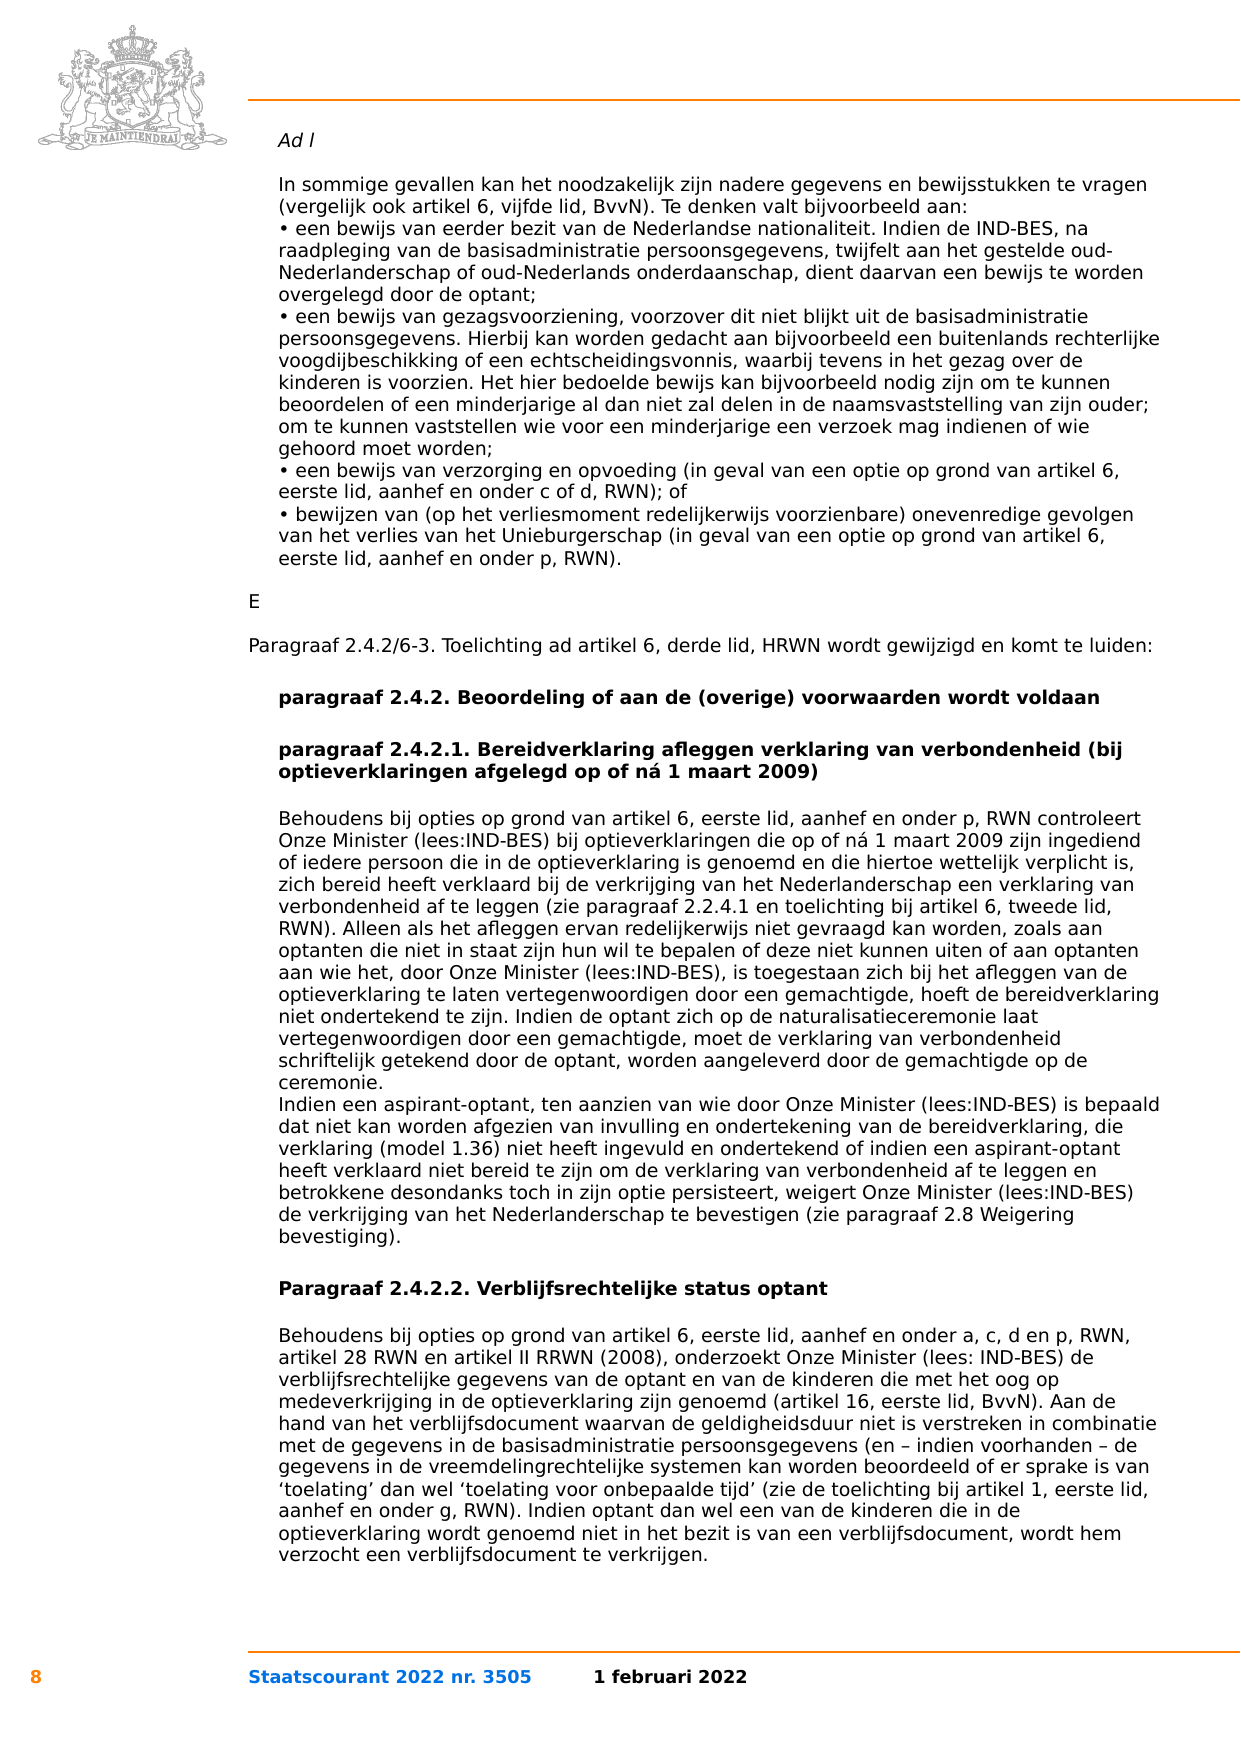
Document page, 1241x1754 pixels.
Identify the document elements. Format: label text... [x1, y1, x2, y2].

text Paragraaf 2.4.2/6-3. Toelichting ad artikel 6, derde lid, HRWN wordt gewijzigd en komt te luiden: [248, 635, 1163, 657]
text • een bewijs van gezagsvoorziening, voorzover dit niet blijkt uit de basisadministratie persoonsgegevens. Hierbij kan worden gedacht aan bijvoorbeeld een buitenlands rechterlijke voogdijbeschikking of een echtscheidingsvonnis, waarbij tevens in het gezag over de kinderen is voorzien. Het hier bedoelde bewijs kan bijvoorbeeld nodig zijn om te kunnen beoordelen of een minderjarige al dan niet zal delen in de naamsvaststelling van zijn ouder; om te kunnen vaststellen wie voor een minderjarige een verzoek mag indienen of wie gehoord moet worden; [278, 306, 1163, 459]
text Behoudens bij opties op grond van artikel 6, eerste lid, aanhef en onder a, c, d en p, RWN, artikel 28 RWN en artikel II RRWN (2008), onderzoekt Onze Minister (lees: IND-BES) de verblijfsrechtelijke gegevens van de optant en van de kinderen die met het oog op medeverkrijging in de optieverklaring zijn genoemd (artikel 16, eerste lid, BvvN). Aan de hand van het verblijfsdocument waarvan de geldigheidsduur niet is verstreken in combinatie met de gegevens in de basisadministratie persoonsgegevens (en – indien voorhanden – de gegevens in de vreemdelingrechtelijke systemen kan worden beoordeeld of er sprake is van ‘toelating’ dan wel ‘toelating voor onbepaalde tijd’ (zie de toelichting bij artikel 1, eerste lid, aanhef en onder g, RWN). Indien optant dan wel een van de kinderen die in de optieverklaring wordt genoemd niet in het bezit is van een verblijfsdocument, wordt hem verzocht een verblijfsdocument te verkrijgen. [278, 1324, 1163, 1566]
text E [248, 591, 1163, 613]
subtitle Ad l [278, 130, 1163, 152]
subtitle paragraaf 2.4.2. Beoordeling of aan de (overige) voorwaarden wordt voldaan [278, 687, 1163, 709]
text Indien een aspirant-optant, ten aanzien van wie door Onze Minister (lees:IND-BES) is bepaald dat niet kan worden afgezien van invulling en ondertekening van de bereidverklaring, die verklaring (model 1.36) niet heeft ingevuld en ondertekend of indien een aspirant-optant heeft verklaard niet bereid te zijn om de verklaring van verbondenheid af te leggen en betrokkene desondanks toch in zijn optie persisteert, weigert Onze Minister (lees:IND-BES) de verkrijging van het Nederlanderschap te bevestigen (zie paragraaf 2.8 Weigering bevestiging). [278, 1094, 1163, 1248]
picture [38, 25, 227, 150]
subtitle Paragraaf 2.4.2.2. Verblijfsrechtelijke status optant [278, 1278, 1163, 1299]
text • bewijzen van (op het verliesmoment redelijkerwijs voorzienbare) onevenredige gevolgen van het verlies van het Unieburgerschap (in geval van een optie op grond van artikel 6, eerste lid, aanhef en onder p, RWN). [278, 503, 1163, 569]
text In sommige gevallen kan het noodzakelijk zijn nadere gegevens en bewijsstukken te vragen (vergelijk ook artikel 6, vijfde lid, BvvN). Te denken valt bijvoorbeeld aan: [278, 174, 1163, 218]
text • een bewijs van verzorging en opvoeding (in geval van een optie op grond van artikel 6, eerste lid, aanhef en onder c of d, RWN); of [278, 459, 1163, 503]
text • een bewijs van eerder bezit van de Nederlandse nationaliteit. Indien de IND-BES, na raadpleging van de basisadministratie persoonsgegevens, twijfelt aan het gestelde oud-Nederlanderschap of oud-Nederlands onderdaanschap, dient daarvan een bewijs te worden overgelegd door de optant; [278, 218, 1163, 306]
subtitle paragraaf 2.4.2.1. Bereidverklaring afleggen verklaring van verbondenheid (bij optieverklaringen afgelegd op of ná 1 maart 2009) [278, 739, 1163, 783]
text Behoudens bij opties op grond van artikel 6, eerste lid, aanhef en onder p, RWN controleert Onze Minister (lees:IND-BES) bij optieverklaringen die op of ná 1 maart 2009 zijn ingediend of iedere persoon die in de optieverklaring is genoemd en die hiertoe wettelijk verplicht is, zich bereid heeft verklaard bij de verkrijging van het Nederlanderschap een verklaring van verbondenheid af te leggen (zie paragraaf 2.2.4.1 en toelichting bij artikel 6, tweede lid, RWN). Alleen als het afleggen ervan redelijkerwijs niet gevraagd kan worden, zoals aan optanten die niet in staat zijn hun wil te bepalen of deze niet kunnen uiten of aan optanten aan wie het, door Onze Minister (lees:IND-BES), is toegestaan zich bij het afleggen van de optieverklaring te laten vertegenwoordigen door een gemachtigde, hoeft de bereidverklaring niet ondertekend te zijn. Indien de optant zich op de naturalisatieceremonie laat vertegenwoordigen door een gemachtigde, moet de verklaring van verbondenheid schriftelijk getekend door de optant, worden aangeleverd door de gemachtigde op de ceremonie. [278, 808, 1163, 1094]
